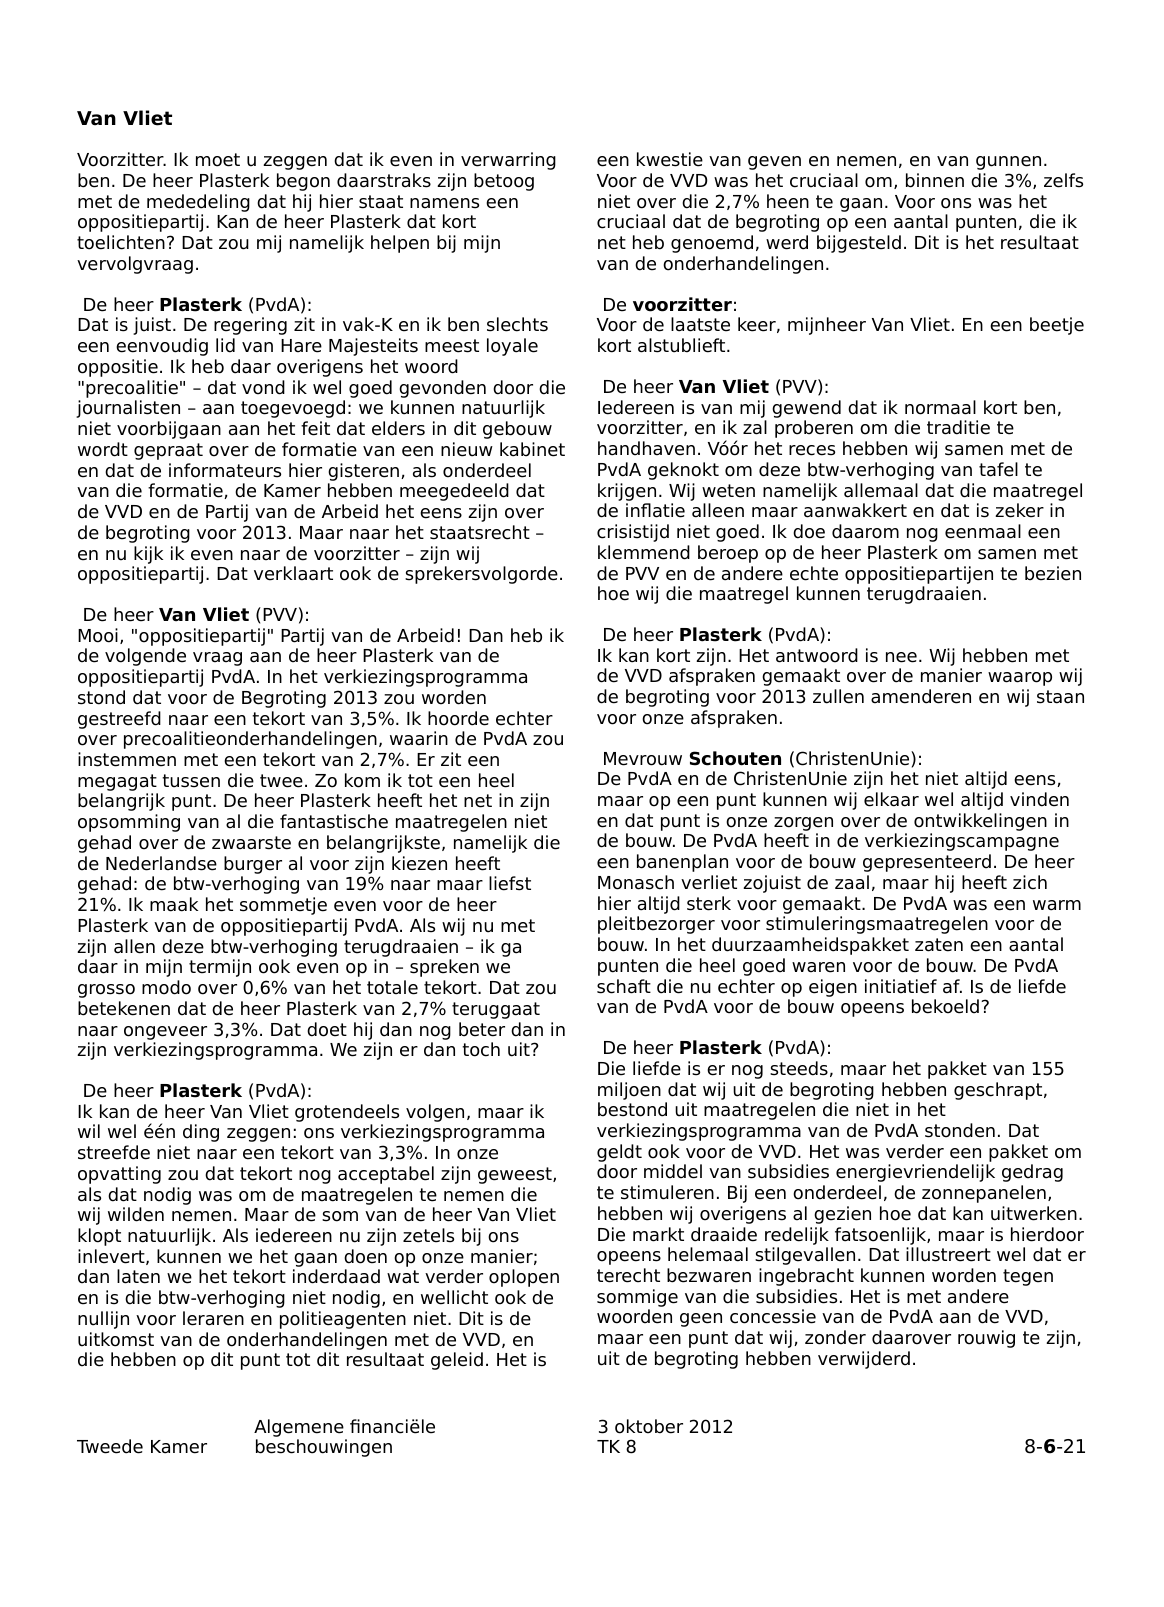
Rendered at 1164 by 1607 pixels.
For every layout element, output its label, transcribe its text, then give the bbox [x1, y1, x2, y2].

text De heer Van Vliet (PVV): [77, 605, 567, 626]
text De voorzitter: [596, 294, 1087, 315]
text Dat is juist. De regering zit in vak-K en ik ben slechts een eenvoudig lid van Hare Majesteits meest loyale oppositie. Ik heb daar overigens het woord "precoalitie" – dat vond ik wel goed gevonden door die journalisten – aan toegevoegd: we kunnen natuurlijk niet voorbijgaan aan het feit dat elders in dit gebouw wordt gepraat over de formatie van een nieuw kabinet en dat de informateurs hier gisteren, als onderdeel van die formatie, de Kamer hebben meegedeeld dat de VVD en de Partij van de Arbeid het eens zijn over de begroting voor 2013. Maar naar het staatsrecht – en nu kijk ik even naar de voorzitter – zijn wij oppositiepartij. Dat verklaart ook de sprekersvolgorde. [77, 315, 567, 585]
text De heer Plasterk (PvdA): [77, 1081, 567, 1102]
text De heer Van Vliet (PVV): [596, 377, 1087, 397]
text Mevrouw Schouten (ChristenUnie): [596, 748, 1087, 769]
text Ik kan kort zijn. Het antwoord is nee. Wij hebben met de VVD afspraken gemaakt over de manier waarop wij de begroting voor 2013 zullen amenderen en wij staan voor onze afspraken. [596, 646, 1087, 728]
text Ik kan de heer Van Vliet grotendeels volgen, maar ik wil wel één ding zeggen: ons verkiezingsprogramma streefde niet naar een tekort van 3,3%. In onze opvatting zou dat tekort nog acceptabel zijn geweest, als dat nodig was om de maatregelen te nemen die wij wilden nemen. Maar de som van de heer Van Vliet klopt natuurlijk. Als iedereen nu zijn zetels bij ons inlevert, kunnen we het gaan doen op onze manier; dan laten we het tekort inderdaad wat verder oplopen en is die btw-verhoging niet nodig, en wellicht ook de nullijn voor leraren en politieagenten niet. Dit is de uitkomst van de onderhandelingen met de VVD, en die hebben op dit punt tot dit resultaat geleid. Het is [77, 1102, 567, 1371]
text een kwestie van geven en nemen, en van gunnen. Voor de VVD was het cruciaal om, binnen die 3%, zelfs niet over die 2,7% heen te gaan. Voor ons was het cruciaal dat de begroting op een aantal punten, die ik net heb genoemd, werd bijgesteld. Dit is het resultaat van de onderhandelingen. [596, 150, 1087, 274]
text Voor de laatste keer, mijnheer Van Vliet. En een beetje kort alstublieft. [596, 315, 1087, 357]
text De heer Plasterk (PvdA): [596, 1038, 1087, 1059]
text De heer Plasterk (PvdA): [596, 625, 1087, 646]
text De PvdA en de ChristenUnie zijn het niet altijd eens, maar op een punt kunnen wij elkaar wel altijd vinden en dat punt is onze zorgen over de ontwikkelingen in de bouw. De PvdA heeft in de verkiezingscampagne een banenplan voor de bouw gepresenteerd. De heer Monasch verliet zojuist de zaal, maar hij heeft zich hier altijd sterk voor gemaakt. De PvdA was een warm pleitbezorger voor stimuleringsmaatregelen voor de bouw. In het duurzaamheidspakket zaten een aantal punten die heel goed waren voor de bouw. De PvdA schaft die nu echter op eigen initiatief af. Is de liefde van de PvdA voor de bouw opeens bekoeld? [596, 769, 1087, 1018]
text Iedereen is van mij gewend dat ik normaal kort ben, voorzitter, en ik zal proberen om die traditie te handhaven. Vóór het reces hebben wij samen met de PvdA geknokt om deze btw-verhoging van tafel te krijgen. Wij weten namelijk allemaal dat die maatregel de inflatie alleen maar aanwakkert en dat is zeker in crisistijd niet goed. Ik doe daarom nog eenmaal een klemmend beroep op de heer Plasterk om samen met de PVV en de andere echte oppositiepartijen te bezien hoe wij die maatregel kunnen terugdraaien. [596, 397, 1087, 605]
text Die liefde is er nog steeds, maar het pakket van 155 miljoen dat wij uit de begroting hebben geschrapt, bestond uit maatregelen die niet in het verkiezingsprogramma van de PvdA stonden. Dat geldt ook voor de VVD. Het was verder een pakket om door middel van subsidies energievriendelijk gedrag te stimuleren. Bij een onderdeel, de zonnepanelen, hebben wij overigens al gezien hoe dat kan uitwerken. Die markt draaide redelijk fatsoenlijk, maar is hierdoor opeens helemaal stilgevallen. Dat illustreert wel dat er terecht bezwaren ingebracht kunnen worden tegen sommige van die subsidies. Het is met andere woorden geen concessie van de PvdA aan de VVD, maar een punt dat wij, zonder daarover rouwig te zijn, uit de begroting hebben verwijderd. [596, 1059, 1087, 1369]
text Voorzitter. Ik moet u zeggen dat ik even in verwarring ben. De heer Plasterk begon daarstraks zijn betoog met de mededeling dat hij hier staat namens een oppositiepartij. Kan de heer Plasterk dat kort toelichten? Dat zou mij namelijk helpen bij mijn vervolgvraag. [77, 150, 567, 274]
text Mooi, "oppositiepartij" Partij van de Arbeid! Dan heb ik de volgende vraag aan de heer Plasterk van de oppositiepartij PvdA. In het verkiezingsprogramma stond dat voor de Begroting 2013 zou worden gestreefd naar een tekort van 3,5%. Ik hoorde echter over precoalitieonderhandelingen, waarin de PvdA zou instemmen met een tekort van 2,7%. Er zit een megagat tussen die twee. Zo kom ik tot een heel belangrijk punt. De heer Plasterk heeft het net in zijn opsomming van al die fantastische maatregelen niet gehad over de zwaarste en belangrijkste, namelijk die de Nederlandse burger al voor zijn kiezen heeft gehad: de btw-verhoging van 19% naar maar liefst 21%. Ik maak het sommetje even voor de heer Plasterk van de oppositiepartij PvdA. Als wij nu met zijn allen deze btw-verhoging terugdraaien – ik ga daar in mijn termijn ook even op in – spreken we grosso modo over 0,6% van het totale tekort. Dat zou betekenen dat de heer Plasterk van 2,7% teruggaat naar ongeveer 3,3%. Dat doet hij dan nog beter dan in zijn verkiezingsprogramma. We zijn er dan toch uit? [77, 626, 567, 1061]
text De heer Plasterk (PvdA): [77, 294, 567, 315]
